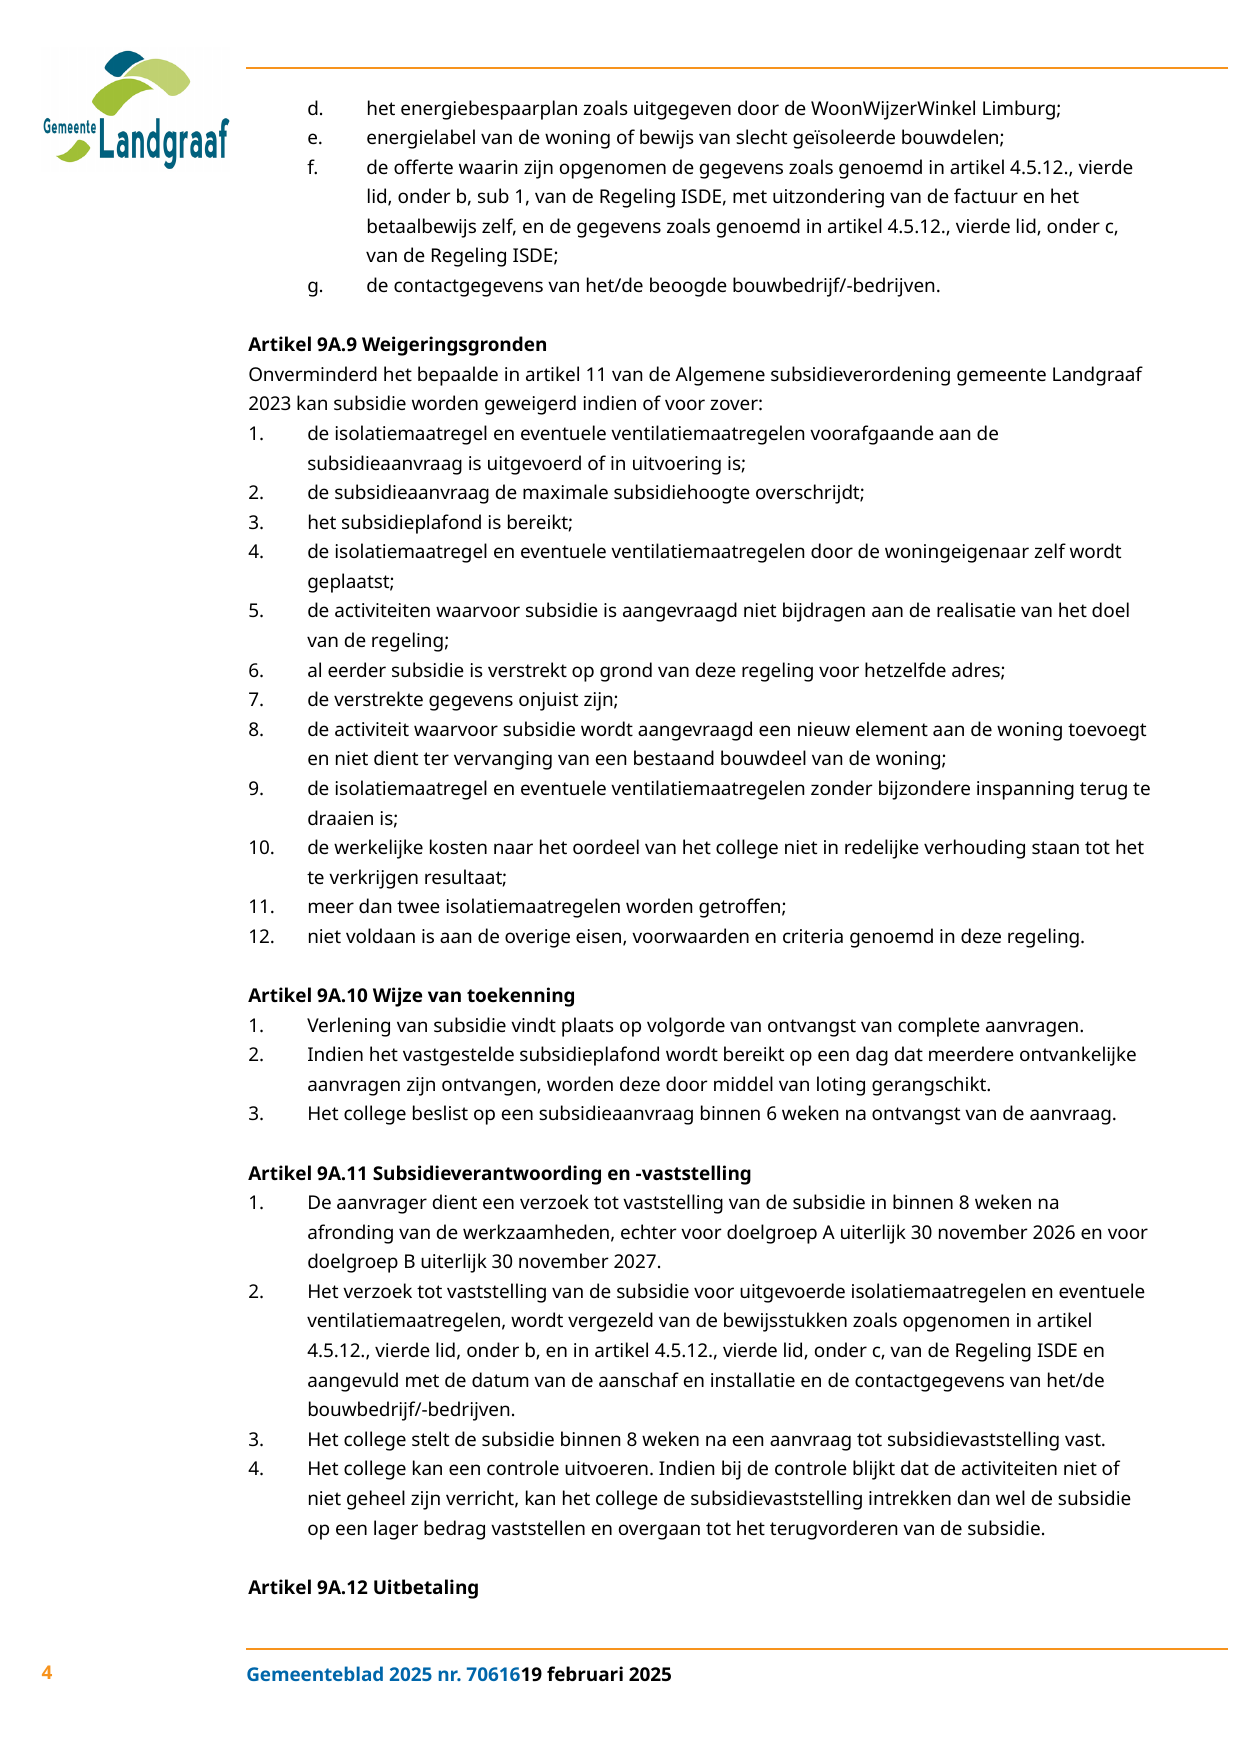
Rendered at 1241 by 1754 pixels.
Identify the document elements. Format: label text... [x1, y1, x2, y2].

list de werkelijke kosten naar het oordeel van het college niet in redelijke verhouding staan tot het te verkrijgen resultaat; [248, 834, 1152, 890]
list de subsidieaanvraag de maximale subsidiehoogte overschrijdt; [248, 479, 1152, 505]
list de contactgegevens van het/de beoogde bouwbedrijf/-bedrijven. [307, 272, 1152, 298]
text Artikel 9A.12 Uitbetaling [248, 1574, 1152, 1600]
list De aanvrager dient een verzoek tot vaststelling van de subsidie in binnen 8 weken na afronding van de werkzaamheden, echter voor doelgroep A uiterlijk 30 november 2026 en voor doelgroep B uiterlijk 30 november 2027. [248, 1189, 1152, 1274]
list de activiteit waarvoor subsidie wordt aangevraagd een nieuw element aan de woning toevoegt en niet dient ter vervanging van een bestaand bouwdeel van de woning; [248, 716, 1152, 771]
list Het verzoek tot vaststelling van de subsidie voor uitgevoerde isolatiemaatregelen en eventuele ventilatiemaatregelen, wordt vergezeld van de bewijsstukken zoals opgenomen in artikel 4.5.12., vierde lid, onder b, en in artikel 4.5.12., vierde lid, onder c, van de Regeling ISDE en aangevuld met de datum van de aanschaf en installatie en de contactgegevens van het/de bouwbedrijf/-bedrijven. [248, 1278, 1152, 1422]
list Het college beslist op een subsidieaanvraag binnen 6 weken na ontvangst van de aanvraag. [248, 1101, 1152, 1126]
list de isolatiemaatregel en eventuele ventilatiemaatregelen door de woningeigenaar zelf wordt geplaatst; [248, 538, 1152, 594]
picture [41, 47, 231, 172]
list het energiebespaarplan zoals uitgegeven door de WoonWijzerWinkel Limburg; [307, 95, 1152, 121]
list de offerte waarin zijn opgenomen de gegevens zoals genoemd in artikel 4.5.12., vierde lid, onder b, sub 1, van de Regeling ISDE, met uitzondering van de factuur en het betaalbewijs zelf, en de gegevens zoals genoemd in artikel 4.5.12., vierde lid, onder c, van de Regeling ISDE; [307, 154, 1152, 268]
list energielabel van de woning of bewijs van slecht geïsoleerde bouwdelen; [307, 124, 1152, 150]
text Onverminderd het bepaalde in artikel 11 van de Algemene subsidieverordening gemeente Landgraaf 2023 kan subsidie worden geweigerd indien of voor zover: [248, 361, 1152, 416]
list de activiteiten waarvoor subsidie is aangevraagd niet bijdragen aan de realisatie van het doel van de regeling; [248, 598, 1152, 653]
list al eerder subsidie is verstrekt op grond van deze regeling voor hetzelfde adres; [248, 657, 1152, 683]
text Artikel 9A.11 Subsidieverantwoording en -vaststelling [248, 1160, 1152, 1186]
list Het college kan een controle uitvoeren. Indien bij de controle blijkt dat de activiteiten niet of niet geheel zijn verricht, kan het college de subsidievaststelling intrekken dan wel de subsidie op een lager bedrag vaststellen en overgaan tot het terugvorderen van de subsidie. [248, 1456, 1152, 1541]
list Verlening van subsidie vindt plaats op volgorde van ontvangst van complete aanvragen. [248, 1012, 1152, 1038]
list de isolatiemaatregel en eventuele ventilatiemaatregelen zonder bijzondere inspanning terug te draaien is; [248, 775, 1152, 831]
list Het college stelt de subsidie binnen 8 weken na een aanvraag tot subsidievaststelling vast. [248, 1426, 1152, 1452]
list meer dan twee isolatiemaatregelen worden getroffen; [248, 893, 1152, 919]
list Indien het vastgestelde subsidieplafond wordt bereikt op een dag dat meerdere ontvankelijke aanvragen zijn ontvangen, worden deze door middel van loting gerangschikt. [248, 1041, 1152, 1097]
list de verstrekte gegevens onjuist zijn; [248, 686, 1152, 712]
list de isolatiemaatregel en eventuele ventilatiemaatregelen voorafgaande aan de subsidieaanvraag is uitgevoerd of in uitvoering is; [248, 420, 1152, 476]
list het subsidieplafond is bereikt; [248, 509, 1152, 535]
list niet voldaan is aan de overige eisen, voorwaarden en criteria genoemd in deze regeling. [248, 923, 1152, 949]
text Artikel 9A.10 Wijze van toekenning [248, 982, 1152, 1008]
text Artikel 9A.9 Weigeringsgronden [248, 331, 1152, 357]
